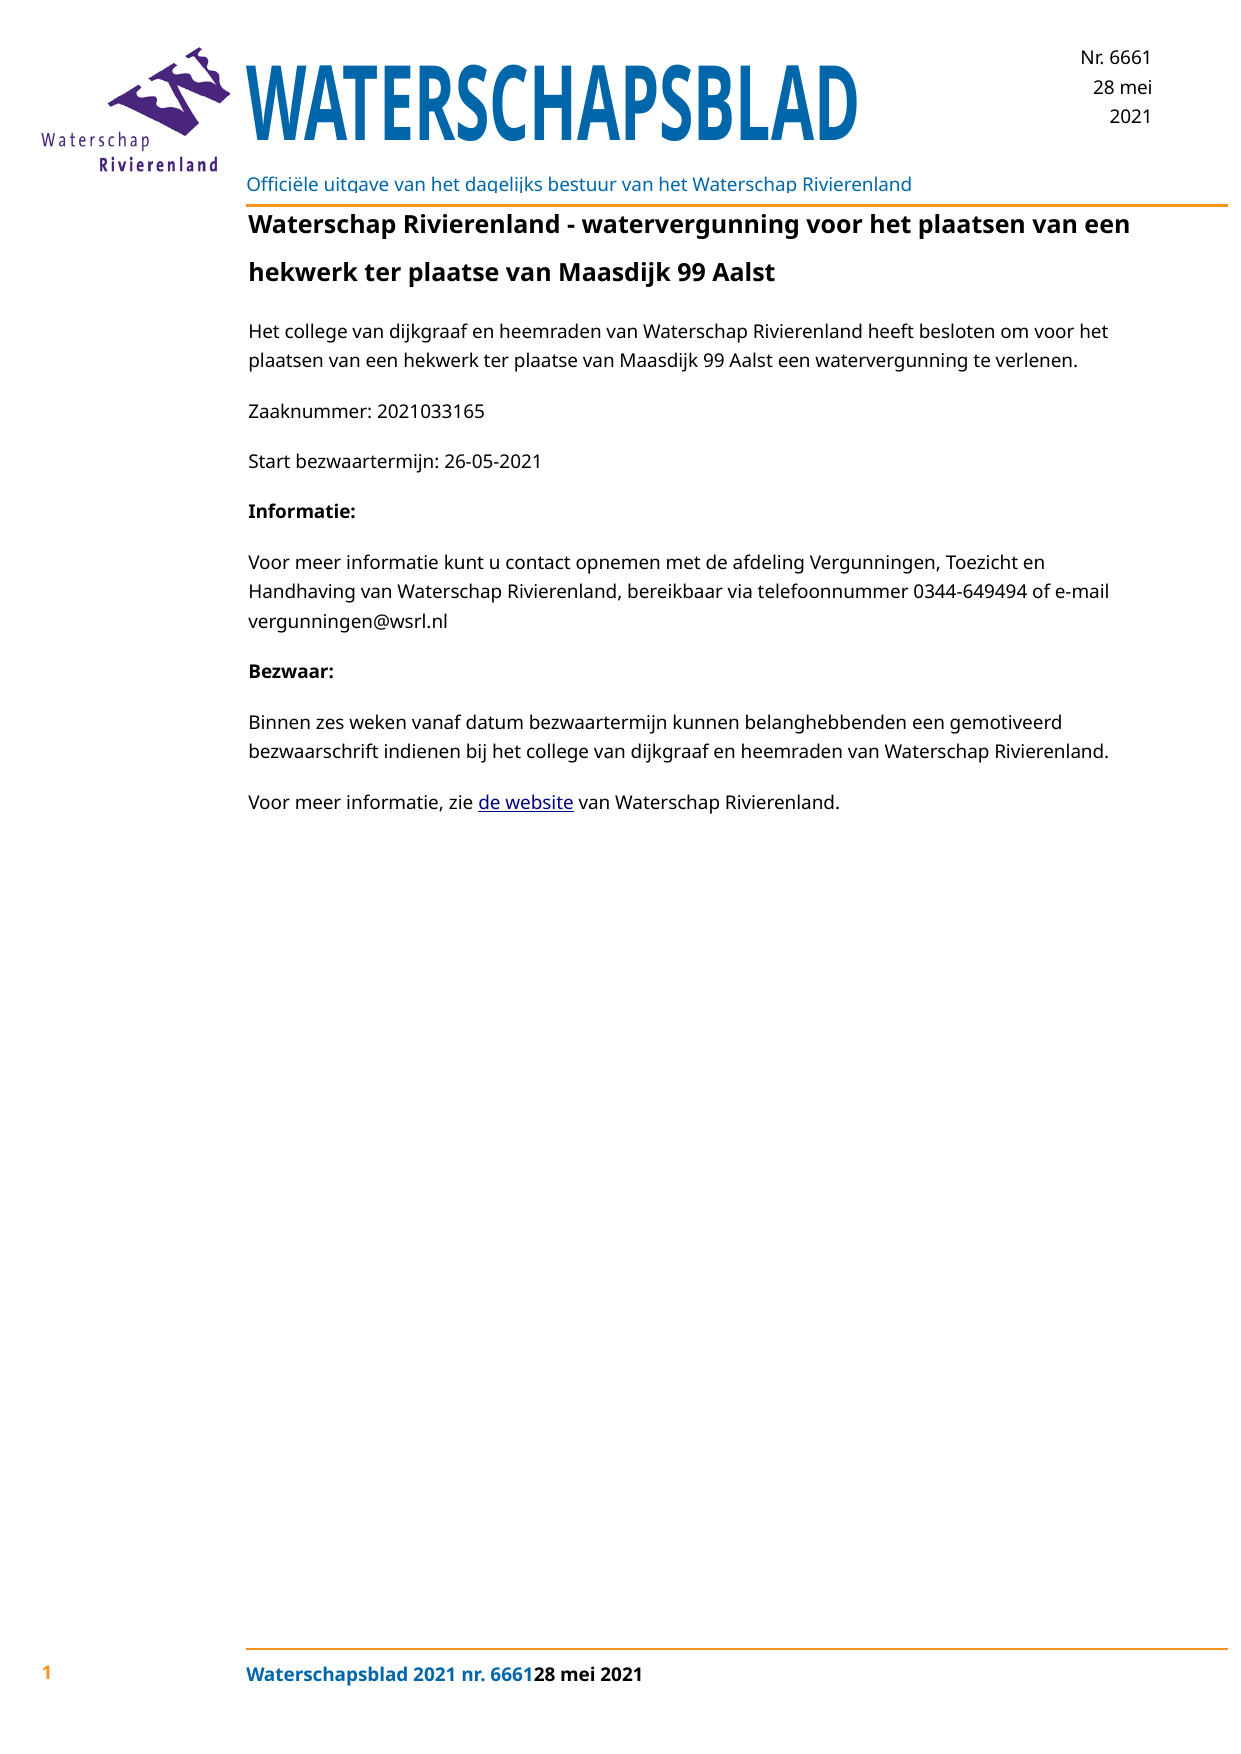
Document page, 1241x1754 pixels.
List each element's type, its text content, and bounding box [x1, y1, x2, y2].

text Informatie: [248, 499, 1152, 524]
text Waterschap Rivierenland - watervergunning voor het plaatsen van een hekwerk ter plaatse van Maasdijk 99 Aalst [248, 207, 1152, 288]
text Zaaknummer: 2021033165 [248, 398, 1152, 424]
text Start bezwaartermijn: 26-05-2021 [248, 448, 1152, 474]
picture [41, 47, 231, 172]
text Voor meer informatie kunt u contact opnemen met de afdeling Vergunningen, Toezicht en Handhaving van Waterschap Rivierenland, bereikbaar via telefoonnummer 0344-649494 of e-mail vergunningen@wsrl.nl [248, 549, 1152, 634]
text Bezwaar: [248, 659, 1152, 684]
text Binnen zes weken vanaf datum bezwaartermijn kunnen belanghebbenden een gemotiveerd bezwaarschrift indienen bij het college van dijkgraaf en heemraden van Waterschap Rivierenland. [248, 709, 1152, 764]
text Voor meer informatie, zie de website van Waterschap Rivierenland. [248, 789, 1152, 815]
text Het college van dijkgraaf en heemraden van Waterschap Rivierenland heeft besloten om voor het plaatsen van een hekwerk ter plaatse van Maasdijk 99 Aalst een watervergunning te verlenen. [248, 318, 1152, 373]
